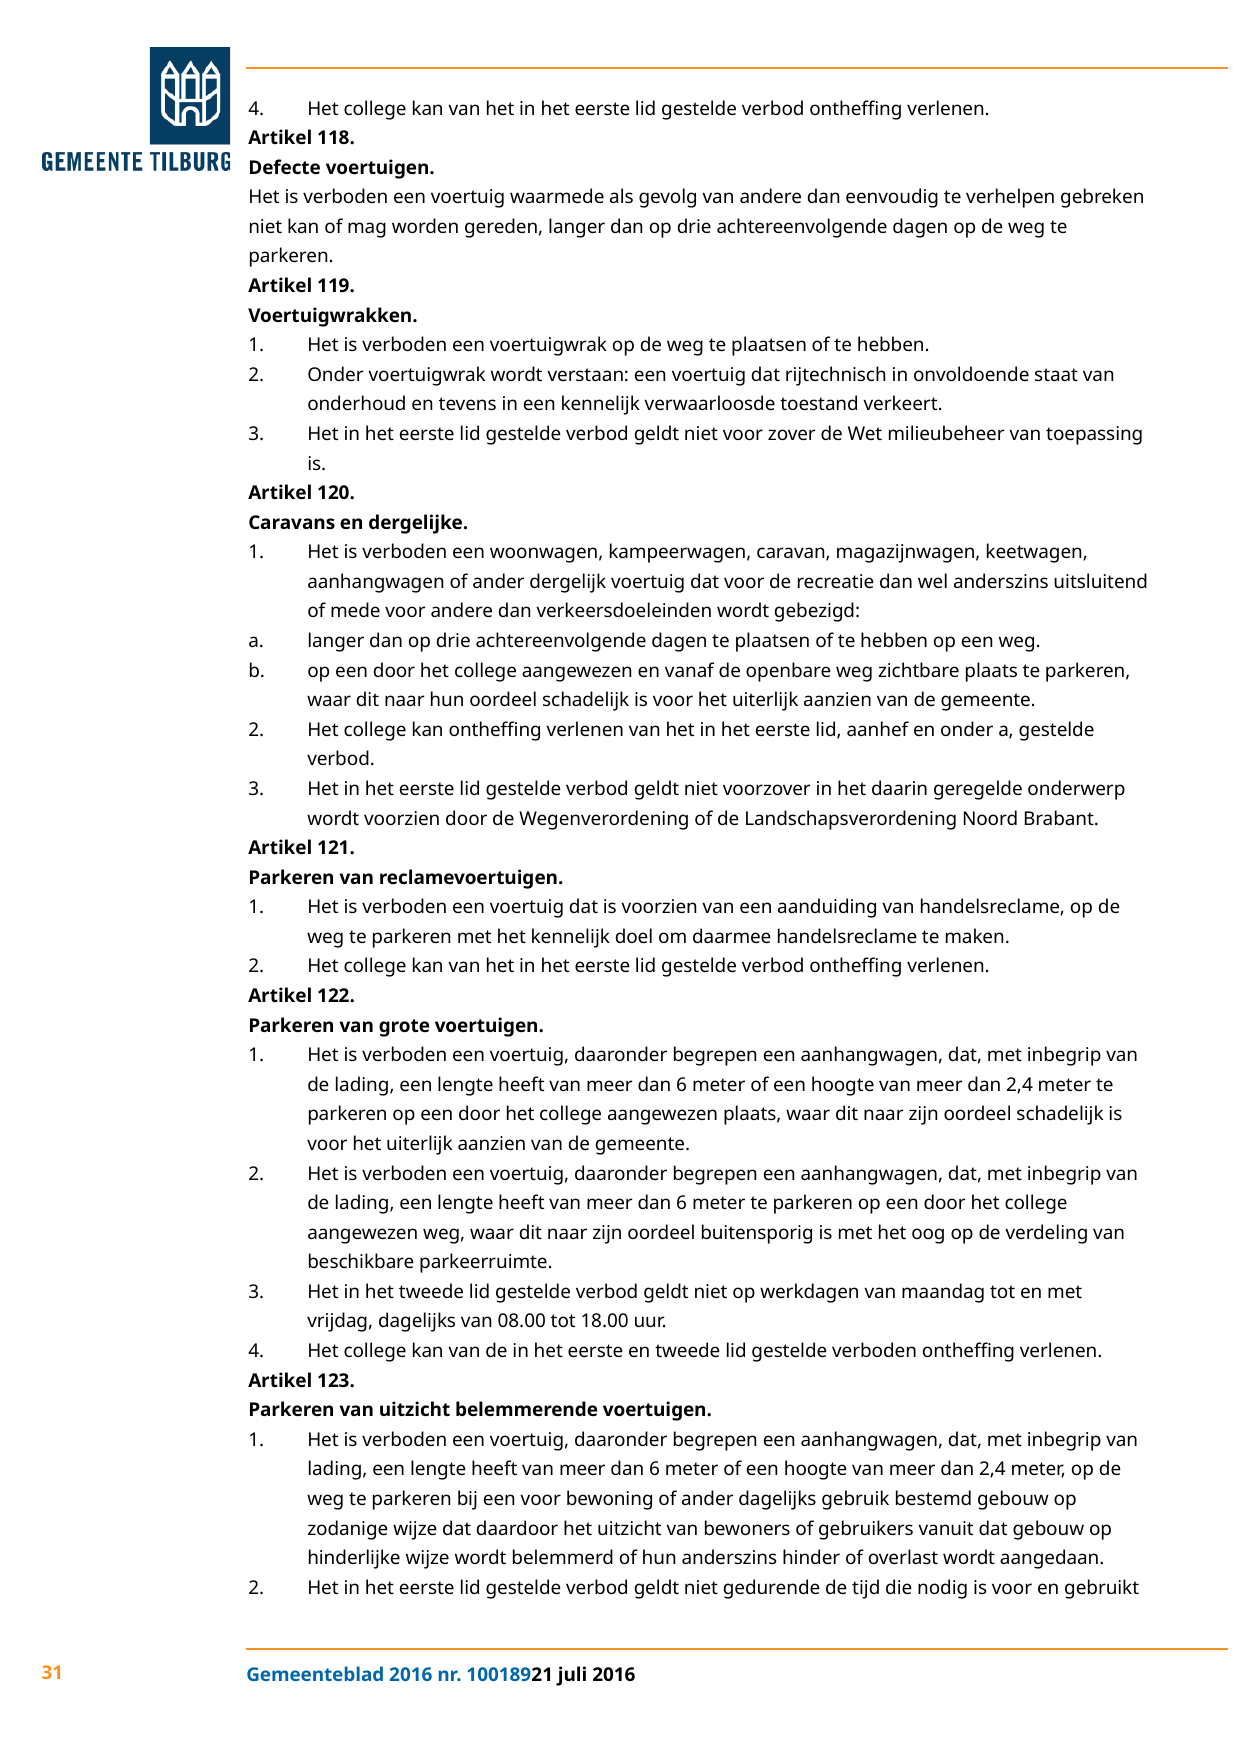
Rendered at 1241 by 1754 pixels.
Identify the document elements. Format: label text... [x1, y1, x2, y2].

list Het is verboden een voertuig, daaronder begrepen een aanhangwagen, dat, met inbegrip van de lading, een lengte heeft van meer dan 6 meter te parkeren op een door het college aangewezen weg, waar dit naar zijn oordeel buitensporig is met het oog op de verdeling van beschikbare parkeerruimte. [248, 1160, 1152, 1274]
text Artikel 123. [248, 1367, 1152, 1393]
list Het in het eerste lid gestelde verbod geldt niet voor zover de Wet milieubeheer van toepassing is. [248, 420, 1152, 476]
list op een door het college aangewezen en vanaf de openbare weg zichtbare plaats te parkeren, waar dit naar hun oordeel schadelijk is voor het uiterlijk aanzien van de gemeente. [248, 657, 1152, 712]
list Het in het eerste lid gestelde verbod geldt niet gedurende de tijd die nodig is voor en gebruikt [248, 1574, 1152, 1600]
list Het college kan van het in het eerste lid gestelde verbod ontheffing verlenen. [248, 953, 1152, 978]
list Onder voertuigwrak wordt verstaan: een voertuig dat rijtechnisch in onvoldoende staat van onderhoud en tevens in een kennelijk verwaarloosde toestand verkeert. [248, 361, 1152, 416]
text Artikel 120. [248, 479, 1152, 505]
list Het is verboden een woonwagen, kampeerwagen, caravan, magazijnwagen, keetwagen, aanhangwagen of ander dergelijk voertuig dat voor de recreatie dan wel anderszins uitsluitend of mede voor andere dan verkeersdoeleinden wordt gebezigd: [248, 538, 1152, 623]
text Parkeren van reclamevoertuigen. [248, 864, 1152, 890]
text Defecte voertuigen. [248, 154, 1152, 180]
text Voertuigwrakken. [248, 302, 1152, 328]
picture [41, 47, 231, 172]
text Artikel 121. [248, 834, 1152, 860]
list Het college kan van de in het eerste en tweede lid gestelde verboden ontheffing verlenen. [248, 1337, 1152, 1363]
list Het is verboden een voertuig dat is voorzien van een aanduiding van handelsreclame, op de weg te parkeren met het kennelijk doel om daarmee handelsreclame te maken. [248, 893, 1152, 949]
list Het in het tweede lid gestelde verbod geldt niet op werkdagen van maandag tot en met vrijdag, dagelijks van 08.00 tot 18.00 uur. [248, 1278, 1152, 1333]
list langer dan op drie achtereenvolgende dagen te plaatsen of te hebben op een weg. [248, 627, 1152, 653]
text Het is verboden een voertuig waarmede als gevolg van andere dan eenvoudig te verhelpen gebreken niet kan of mag worden gereden, langer dan op drie achtereenvolgende dagen op de weg te parkeren. [248, 183, 1152, 268]
list Het is verboden een voertuigwrak op de weg te plaatsen of te hebben. [248, 331, 1152, 357]
list Het college kan van het in het eerste lid gestelde verbod ontheffing verlenen. [248, 95, 1152, 121]
text Artikel 118. [248, 124, 1152, 150]
list Het in het eerste lid gestelde verbod geldt niet voorzover in het daarin geregelde onderwerp wordt voorzien door de Wegenverordening of de Landschapsverordening Noord Brabant. [248, 775, 1152, 831]
text Parkeren van grote voertuigen. [248, 1012, 1152, 1038]
text Artikel 119. [248, 272, 1152, 298]
list Het college kan ontheffing verlenen van het in het eerste lid, aanhef en onder a, gestelde verbod. [248, 716, 1152, 771]
text Caravans en dergelijke. [248, 509, 1152, 535]
list Het is verboden een voertuig, daaronder begrepen een aanhangwagen, dat, met inbegrip van de lading, een lengte heeft van meer dan 6 meter of een hoogte van meer dan 2,4 meter te parkeren op een door het college aangewezen plaats, waar dit naar zijn oordeel schadelijk is voor het uiterlijk aanzien van de gemeente. [248, 1041, 1152, 1156]
list Het is verboden een voertuig, daaronder begrepen een aanhangwagen, dat, met inbegrip van lading, een lengte heeft van meer dan 6 meter of een hoogte van meer dan 2,4 meter, op de weg te parkeren bij een voor bewoning of ander dagelijks gebruik bestemd gebouw op zodanige wijze dat daardoor het uitzicht van bewoners of gebruikers vanuit dat gebouw op hinderlijke wijze wordt belemmerd of hun anderszins hinder of overlast wordt aangedaan. [248, 1426, 1152, 1570]
text Parkeren van uitzicht belemmerende voertuigen. [248, 1396, 1152, 1422]
text Artikel 122. [248, 982, 1152, 1008]
